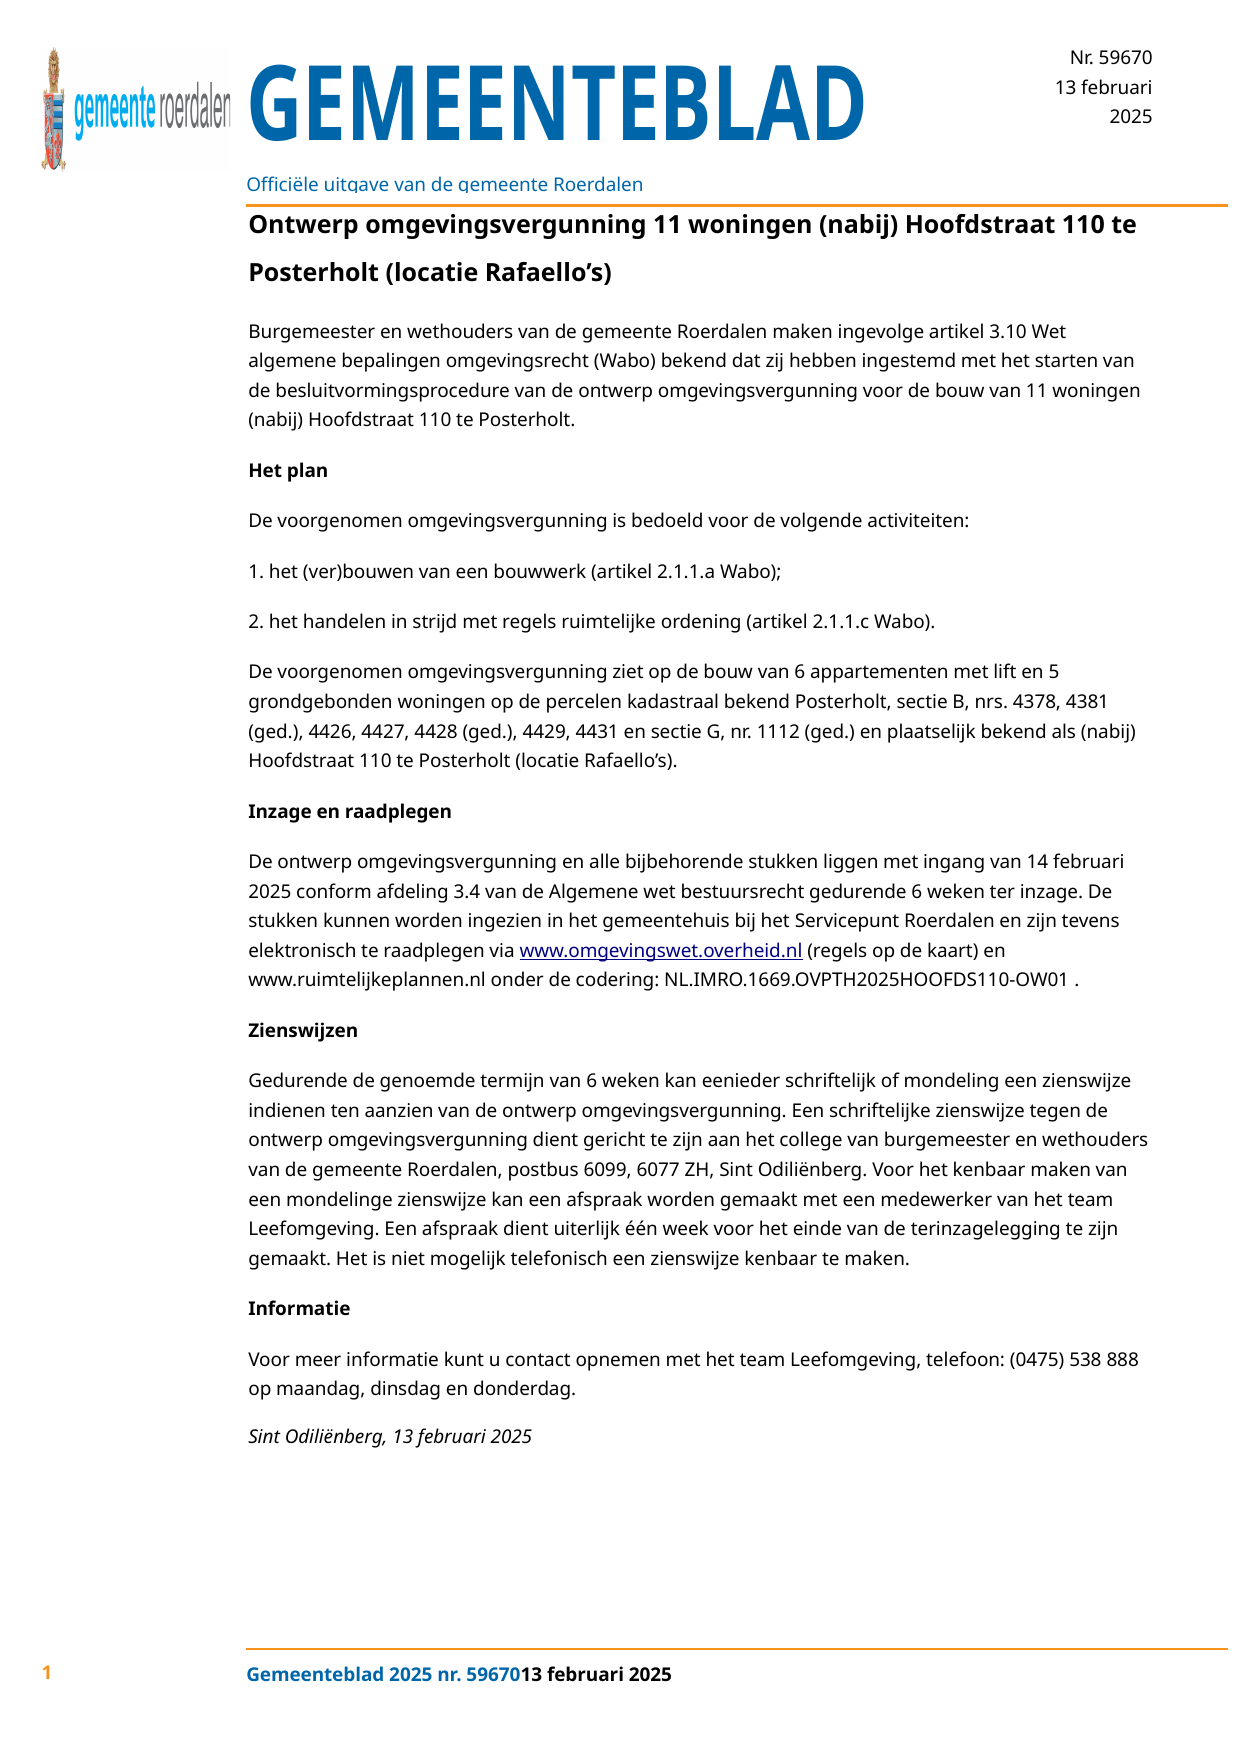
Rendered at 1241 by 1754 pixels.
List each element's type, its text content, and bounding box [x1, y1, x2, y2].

text Informatie [248, 1295, 1152, 1321]
text Ontwerp omgevingsvergunning 11 woningen (nabij) Hoofdstraat 110 te Posterholt (locatie Rafaello’s) [248, 207, 1152, 288]
text Sint Odiliënberg, 13 februari 2025 [248, 1423, 1152, 1449]
text Gedurende de genoemde termijn van 6 weken kan eenieder schriftelijk of mondeling een zienswijze indienen ten aanzien van de ontwerp omgevingsvergunning. Een schriftelijke zienswijze tegen de ontwerp omgevingsvergunning dient gericht te zijn aan het college van burgemeester en wethouders van de gemeente Roerdalen, postbus 6099, 6077 ZH, Sint Odiliënberg. Voor het kenbaar maken van een mondelinge zienswijze kan een afspraak worden gemaakt met een medewerker van het team Leefomgeving. Een afspraak dient uiterlijk één week voor het einde van de terinzagelegging te zijn gemaakt. Het is niet mogelijk telefonisch een zienswijze kenbaar te maken. [248, 1067, 1152, 1271]
text Burgemeester en wethouders van de gemeente Roerdalen maken ingevolge artikel 3.10 Wet algemene bepalingen omgevingsrecht (Wabo) bekend dat zij hebben ingestemd met het starten van de besluitvormingsprocedure van de ontwerp omgevingsvergunning voor de bouw van 11 woningen (nabij) Hoofdstraat 110 te Posterholt. [248, 318, 1152, 432]
text Zienswijzen [248, 1017, 1152, 1043]
text De voorgenomen omgevingsvergunning ziet op de bouw van 6 appartementen met lift en 5 grondgebonden woningen op de percelen kadastraal bekend Posterholt, sectie B, nrs. 4378, 4381 (ged.), 4426, 4427, 4428 (ged.), 4429, 4431 en sectie G, nr. 1112 (ged.) en plaatselijk bekend als (nabij) Hoofdstraat 110 te Posterholt (locatie Rafaello’s). [248, 659, 1152, 773]
text 1. het (ver)bouwen van een bouwwerk (artikel 2.1.1.a Wabo); [248, 558, 1152, 584]
text Inzage en raadplegen [248, 798, 1152, 824]
text Het plan [248, 457, 1152, 483]
text De voorgenomen omgevingsvergunning is bedoeld voor de volgende activiteiten: [248, 507, 1152, 533]
text 2. het handelen in strijd met regels ruimtelijke ordening (artikel 2.1.1.c Wabo). [248, 608, 1152, 634]
text De ontwerp omgevingsvergunning en alle bijbehorende stukken liggen met ingang van 14 februari 2025 conform afdeling 3.4 van de Algemene wet bestuursrecht gedurende 6 weken ter inzage. De stukken kunnen worden ingezien in het gemeentehuis bij het Servicepunt Roerdalen en zijn tevens elektronisch te raadplegen via www.omgevingswet.overheid.nl (regels op de kaart) en www.ruimtelijkeplannen.nl onder de codering: NL.IMRO.1669.OVPTH2025HOOFDS110-OW01 . [248, 848, 1152, 992]
text Voor meer informatie kunt u contact opnemen met het team Leefomgeving, telefoon: (0475) 538 888 op maandag, dinsdag en donderdag. [248, 1346, 1152, 1401]
picture [41, 47, 231, 172]
